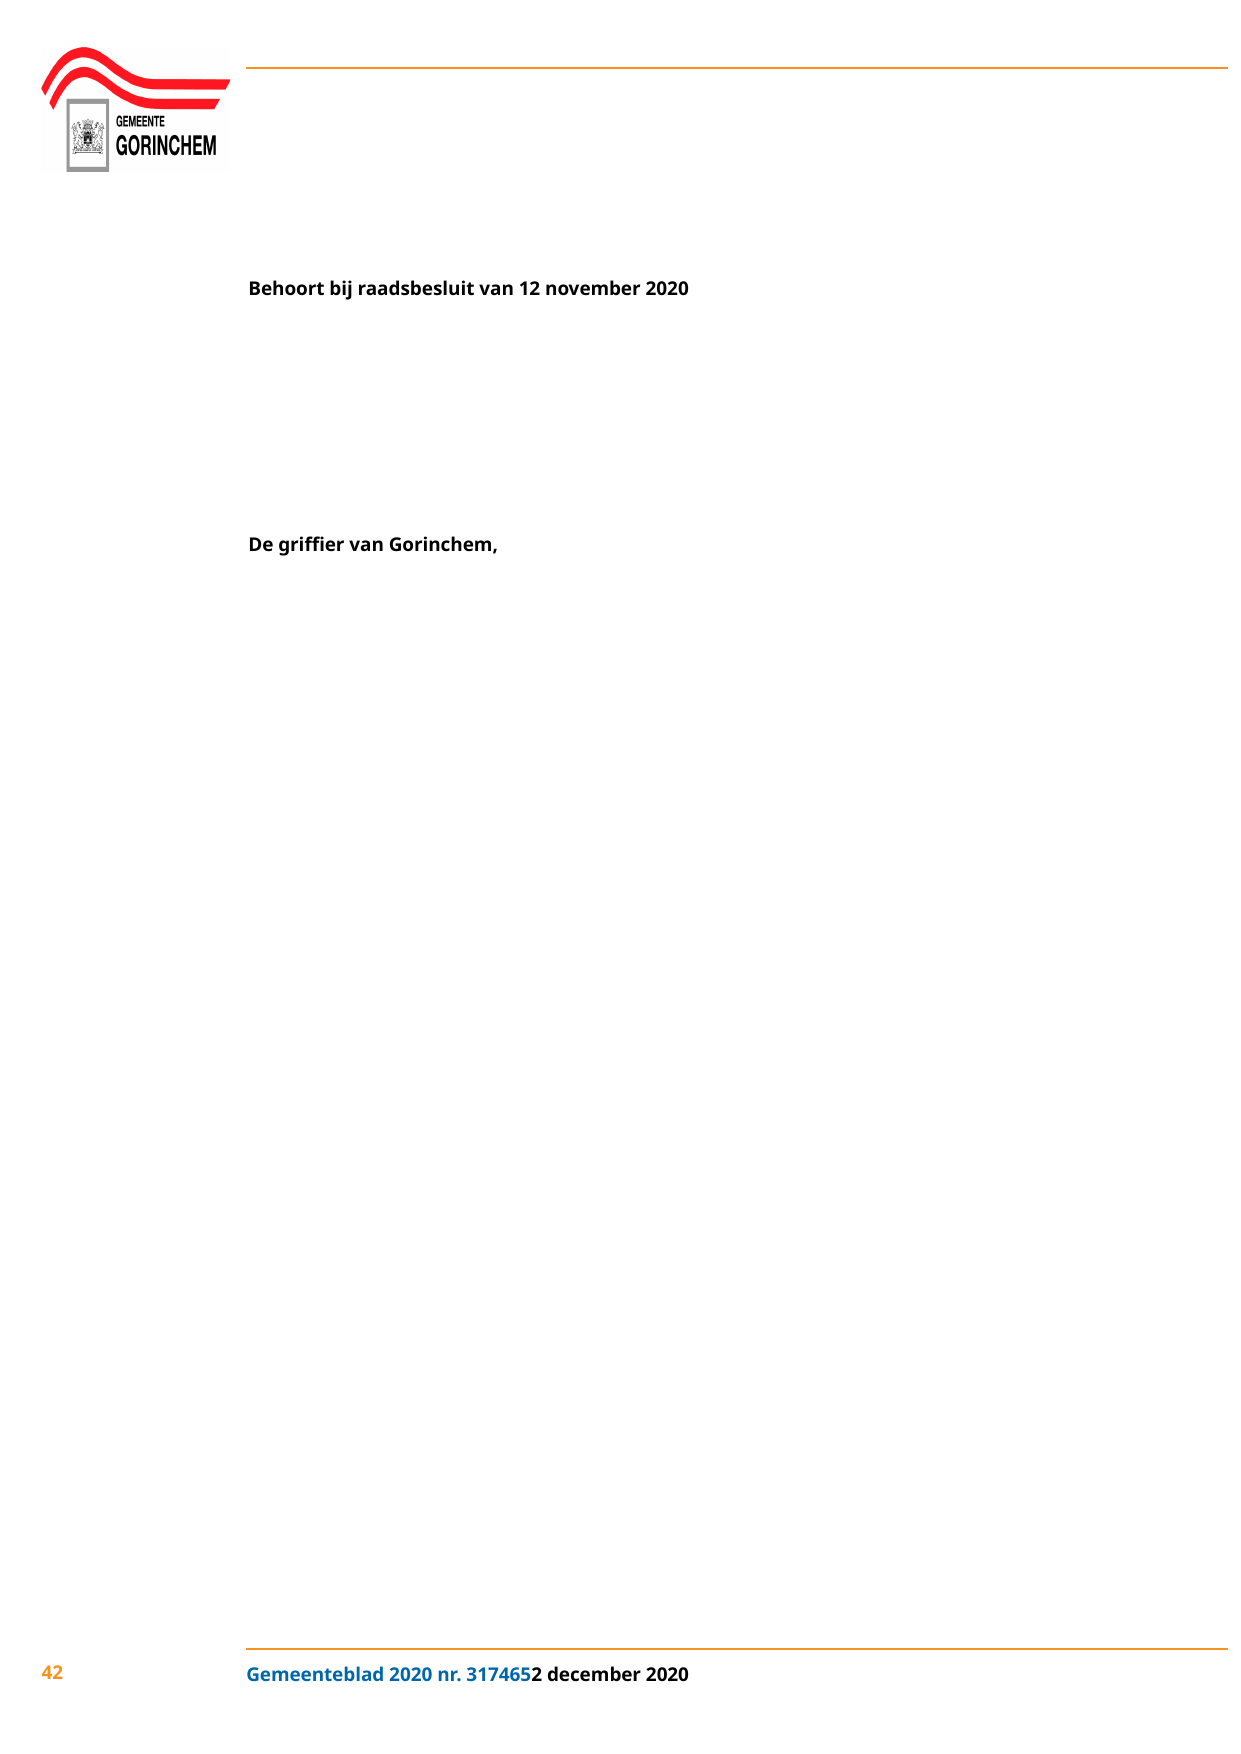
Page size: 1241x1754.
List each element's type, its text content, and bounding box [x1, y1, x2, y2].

text De griffier van Gorinchem, [248, 531, 1152, 557]
picture [41, 47, 231, 172]
text Behoort bij raadsbesluit van 12 november 2020 [248, 264, 1152, 303]
